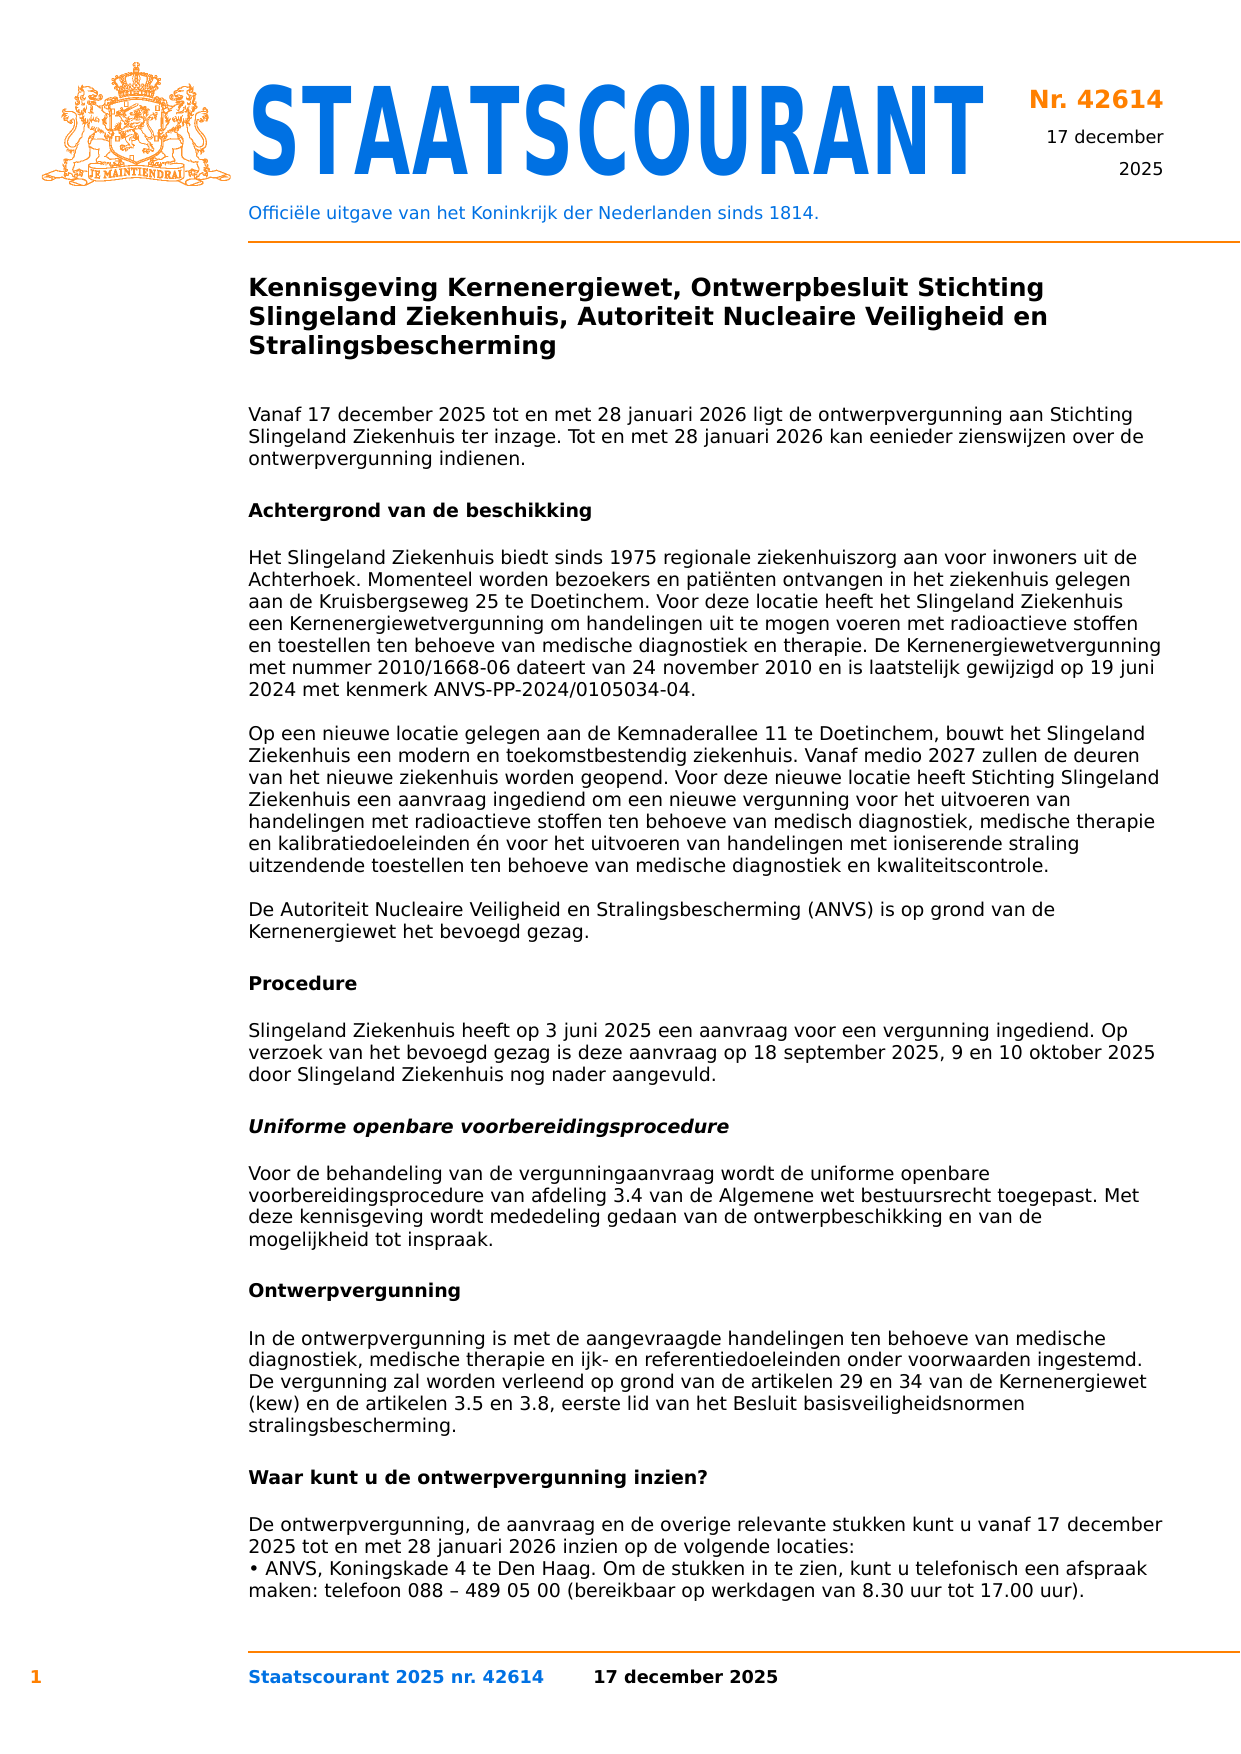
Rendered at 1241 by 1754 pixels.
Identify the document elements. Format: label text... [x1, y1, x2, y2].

table_header STAATSCOURANT [248, 62, 998, 203]
table_cell 2025 [998, 153, 1240, 203]
text Op een nieuwe locatie gelegen aan de Kemnaderallee 11 te Doetinchem, bouwt het Slingeland Ziekenhuis een modern en toekomstbestendig ziekenhuis. Vanaf medio 2027 zullen de deuren van het nieuwe ziekenhuis worden geopend. Voor deze nieuwe locatie heeft Stichting Slingeland Ziekenhuis een aanvraag ingediend om een nieuwe vergunning voor het uitvoeren van handelingen met radioactieve stoffen ten behoeve van medisch diagnostiek, medische therapie en kalibratiedoeleinden én voor het uitvoeren van handelingen met ioniserende straling uitzendende toestellen ten behoeve van medische diagnostiek en kwaliteitscontrole. [248, 723, 1163, 877]
subtitle Procedure [248, 973, 1163, 994]
subtitle Achtergrond van de beschikking [248, 500, 1163, 522]
table_header [25, 62, 248, 241]
picture [41, 62, 231, 186]
subtitle Ontwerpvergunning [248, 1280, 1163, 1302]
text Voor de behandeling van de vergunningaanvraag wordt de uniforme openbare voorbereidingsprocedure van afdeling 3.4 van de Algemene wet bestuursrecht toegepast. Met deze kennisgeving wordt mededeling gedaan van de ontwerpbeschikking en van de mogelijkheid tot inspraak. [248, 1162, 1163, 1250]
text Vanaf 17 december 2025 tot en met 28 januari 2026 ligt de ontwerpvergunning aan Stichting Slingeland Ziekenhuis ter inzage. Tot en met 28 januari 2026 kan eenieder zienswijzen over de ontwerpvergunning indienen. [248, 404, 1163, 470]
text In de ontwerpvergunning is met de aangevraagde handelingen ten behoeve van medische diagnostiek, medische therapie en ijk- en referentiedoeleinden onder voorwaarden ingestemd. De vergunning zal worden verleend op grond van de artikelen 29 en 34 van de Kernenergiewet (kew) en de artikelen 3.5 en 3.8, eerste lid van het Besluit basisveiligheidsnormen stralingsbescherming. [248, 1327, 1163, 1437]
text Het Slingeland Ziekenhuis biedt sinds 1975 regionale ziekenhuiszorg aan voor inwoners uit de Achterhoek. Momenteel worden bezoekers en patiënten ontvangen in het ziekenhuis gelegen aan de Kruisbergseweg 25 te Doetinchem. Voor deze locatie heeft het Slingeland Ziekenhuis een Kernenergiewetvergunning om handelingen uit te mogen voeren met radioactieve stoffen en toestellen ten behoeve van medische diagnostiek en therapie. De Kernenergiewetvergunning met nummer 2010/1668-06 dateert van 24 november 2010 en is laatstelijk gewijzigd op 19 juni 2024 met kenmerk ANVS-PP-2024/0105034-04. [248, 547, 1163, 701]
subtitle Kennisgeving Kernenergiewet, Ontwerpbesluit Stichting Slingeland Ziekenhuis, Autoriteit Nucleaire Veiligheid en Stralingsbescherming [248, 273, 1163, 361]
subtitle Waar kunt u de ontwerpvergunning inzien? [248, 1467, 1163, 1489]
table_cell Officiële uitgave van het Koninkrijk der Nederlanden sinds 1814. [248, 203, 1240, 241]
text • ANVS, Koningskade 4 te Den Haag. Om de stukken in te zien, kunt u telefonisch een afspraak maken: telefoon 088 – 489 05 00 (bereikbaar op werkdagen van 8.30 uur tot 17.00 uur). [248, 1558, 1163, 1602]
table_cell 17 december [998, 121, 1240, 153]
table_header Nr. 42614 [998, 62, 1240, 121]
text De Autoriteit Nucleaire Veiligheid en Stralingsbescherming (ANVS) is op grond van de Kernenergiewet het bevoegd gezag. [248, 899, 1163, 943]
text Slingeland Ziekenhuis heeft op 3 juni 2025 een aanvraag voor een vergunning ingediend. Op verzoek van het bevoegd gezag is deze aanvraag op 18 september 2025, 9 en 10 oktober 2025 door Slingeland Ziekenhuis nog nader aangevuld. [248, 1019, 1163, 1086]
text De ontwerpvergunning, de aanvraag en de overige relevante stukken kunt u vanaf 17 december 2025 tot en met 28 januari 2026 inzien op de volgende locaties: [248, 1514, 1163, 1558]
subtitle Uniforme openbare voorbereidingsprocedure [248, 1116, 1163, 1137]
